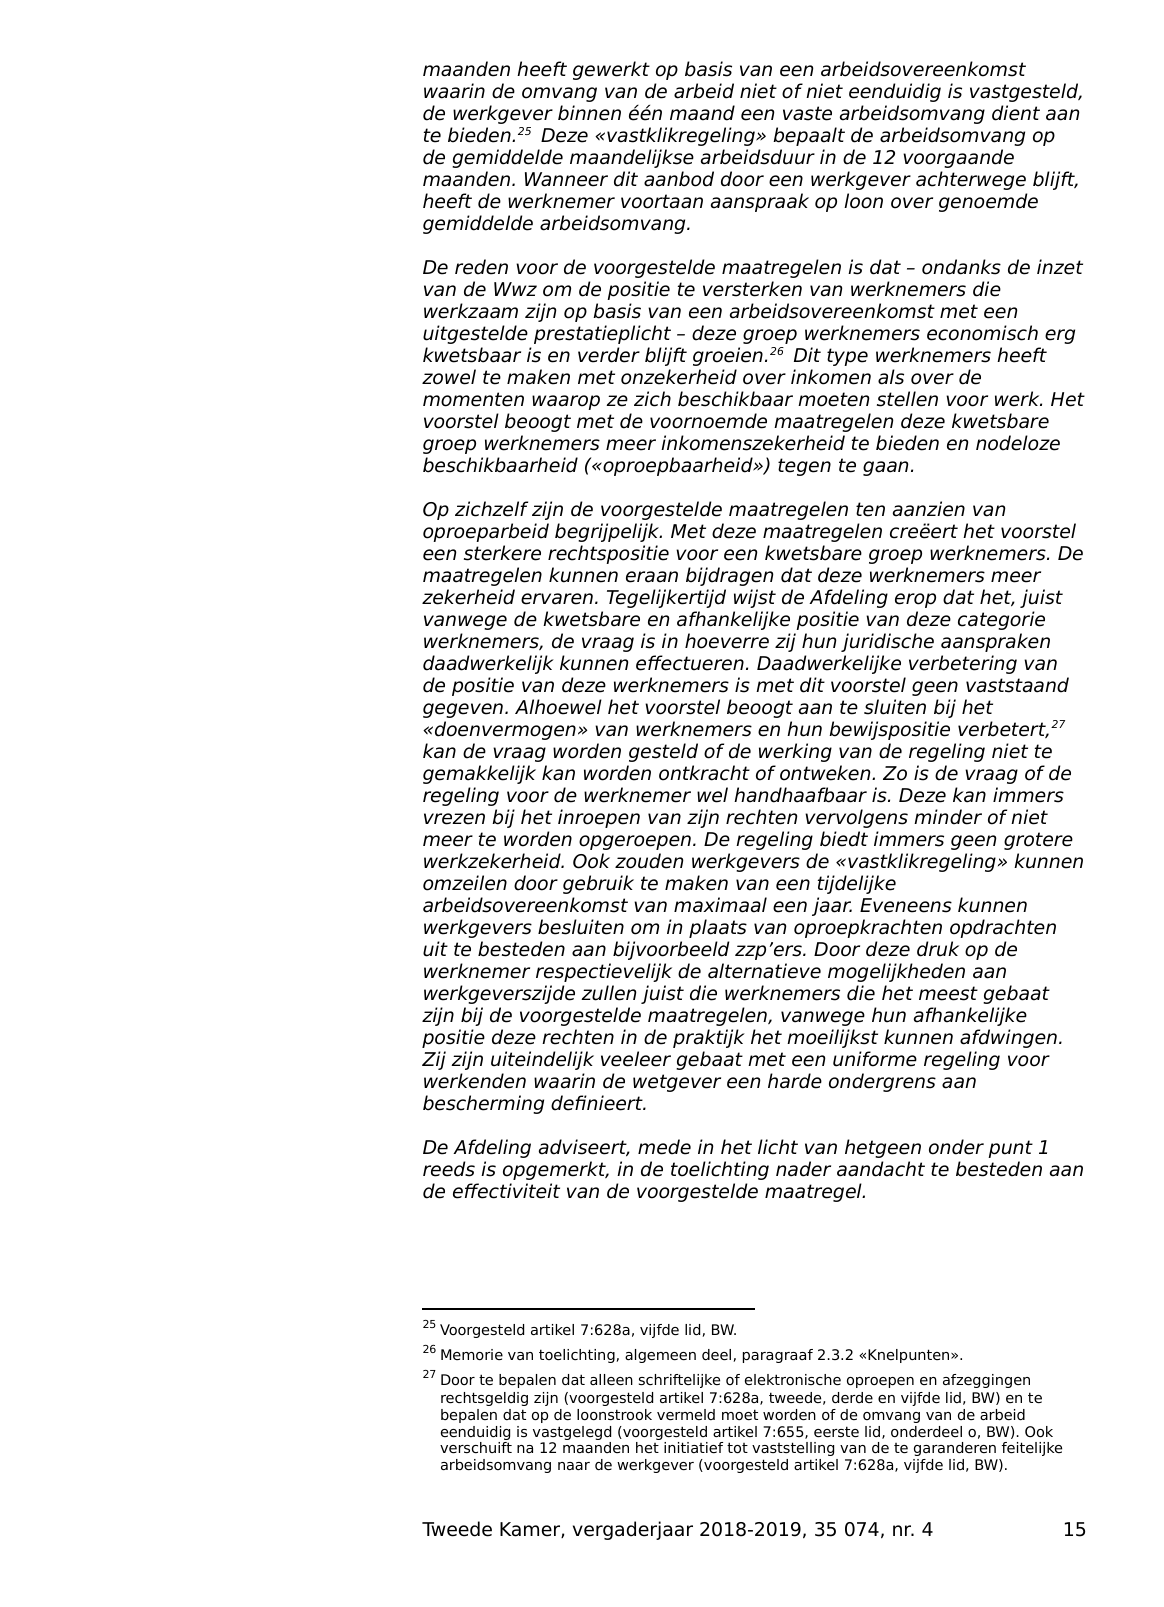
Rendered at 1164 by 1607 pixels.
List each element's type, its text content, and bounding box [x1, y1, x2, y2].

text De Afdeling adviseert, mede in het licht van hetgeen onder punt 1 reeds is opgemerkt, in de toelichting nader aandacht te besteden aan de effectiviteit van de voorgestelde maatregel. [422, 1137, 1087, 1203]
text Memorie van toelichting, algemeen deel, paragraaf 2.3.2 «Knelpunten». [422, 1343, 1087, 1365]
text Op zichzelf zijn de voorgestelde maatregelen ten aanzien van oproeparbeid begrijpelijk. Met deze maatregelen creëert het voorstel een sterkere rechtspositie voor een kwetsbare groep werknemers. De maatregelen kunnen eraan bijdragen dat deze werknemers meer zekerheid ervaren. Tegelijkertijd wijst de Afdeling erop dat het, juist vanwege de kwetsbare en afhankelijke positie van deze categorie werknemers, de vraag is in hoeverre zij hun juridische aanspraken daadwerkelijk kunnen effectueren. Daadwerkelijke verbetering van de positie van deze werknemers is met dit voorstel geen vaststaand gegeven. Alhoewel het voorstel beoogt aan te sluiten bij het «doenvermogen» van werknemers en hun bewijspositie verbetert, kan de vraag worden gesteld of de werking van de regeling niet te gemakkelijk kan worden ontkracht of ontweken. Zo is de vraag of de regeling voor de werknemer wel handhaafbaar is. Deze kan immers vrezen bij het inroepen van zijn rechten vervolgens minder of niet meer te worden opgeroepen. De regeling biedt immers geen grotere werkzekerheid. Ook zouden werkgevers de «vastklikregeling» kunnen omzeilen door gebruik te maken van een tijdelijke arbeidsovereenkomst van maximaal een jaar. Eveneens kunnen werkgevers besluiten om in plaats van oproepkrachten opdrachten uit te besteden aan bijvoorbeeld zzp’ers. Door deze druk op de werknemer respectievelijk de alternatieve mogelijkheden aan werkgeverszijde zullen juist die werknemers die het meest gebaat zijn bij de voorgestelde maatregelen, vanwege hun afhankelijke positie deze rechten in de praktijk het moeilijkst kunnen afdwingen. Zij zijn uiteindelijk veeleer gebaat met een uniforme regeling voor werkenden waarin de wetgever een harde ondergrens aan bescherming definieert. [422, 499, 1087, 1114]
text Door te bepalen dat alleen schriftelijke of elektronische oproepen en afzeggingen rechtsgeldig zijn (voorgesteld artikel 7:628a, tweede, derde en vijfde lid, BW) en te bepalen dat op de loonstrook vermeld moet worden of de omvang van de arbeid eenduidig is vastgelegd (voorgesteld artikel 7:655, eerste lid, onderdeel o, BW). Ook verschuift na 12 maanden het initiatief tot vaststelling van de te garanderen feitelijke arbeidsomvang naar de werkgever (voorgesteld artikel 7:628a, vijfde lid, BW). [422, 1368, 1087, 1474]
text De reden voor de voorgestelde maatregelen is dat – ondanks de inzet van de Wwz om de positie te versterken van werknemers die werkzaam zijn op basis van een arbeidsovereenkomst met een uitgestelde prestatieplicht – deze groep werknemers economisch erg kwetsbaar is en verder blijft groeien. Dit type werknemers heeft zowel te maken met onzekerheid over inkomen als over de momenten waarop ze zich beschikbaar moeten stellen voor werk. Het voorstel beoogt met de voornoemde maatregelen deze kwetsbare groep werknemers meer inkomenszekerheid te bieden en nodeloze beschikbaarheid («oproepbaarheid») tegen te gaan. [422, 257, 1087, 477]
text Voorgesteld artikel 7:628a, vijfde lid, BW. [422, 1318, 1087, 1340]
text maanden heeft gewerkt op basis van een arbeidsovereenkomst waarin de omvang van de arbeid niet of niet eenduidig is vastgesteld, de werkgever binnen één maand een vaste arbeidsomvang dient aan te bieden. Deze «vastklikregeling» bepaalt de arbeidsomvang op de gemiddelde maandelijkse arbeidsduur in de 12 voorgaande maanden. Wanneer dit aanbod door een werkgever achterwege blijft, heeft de werknemer voortaan aanspraak op loon over genoemde gemiddelde arbeidsomvang. [422, 59, 1087, 235]
